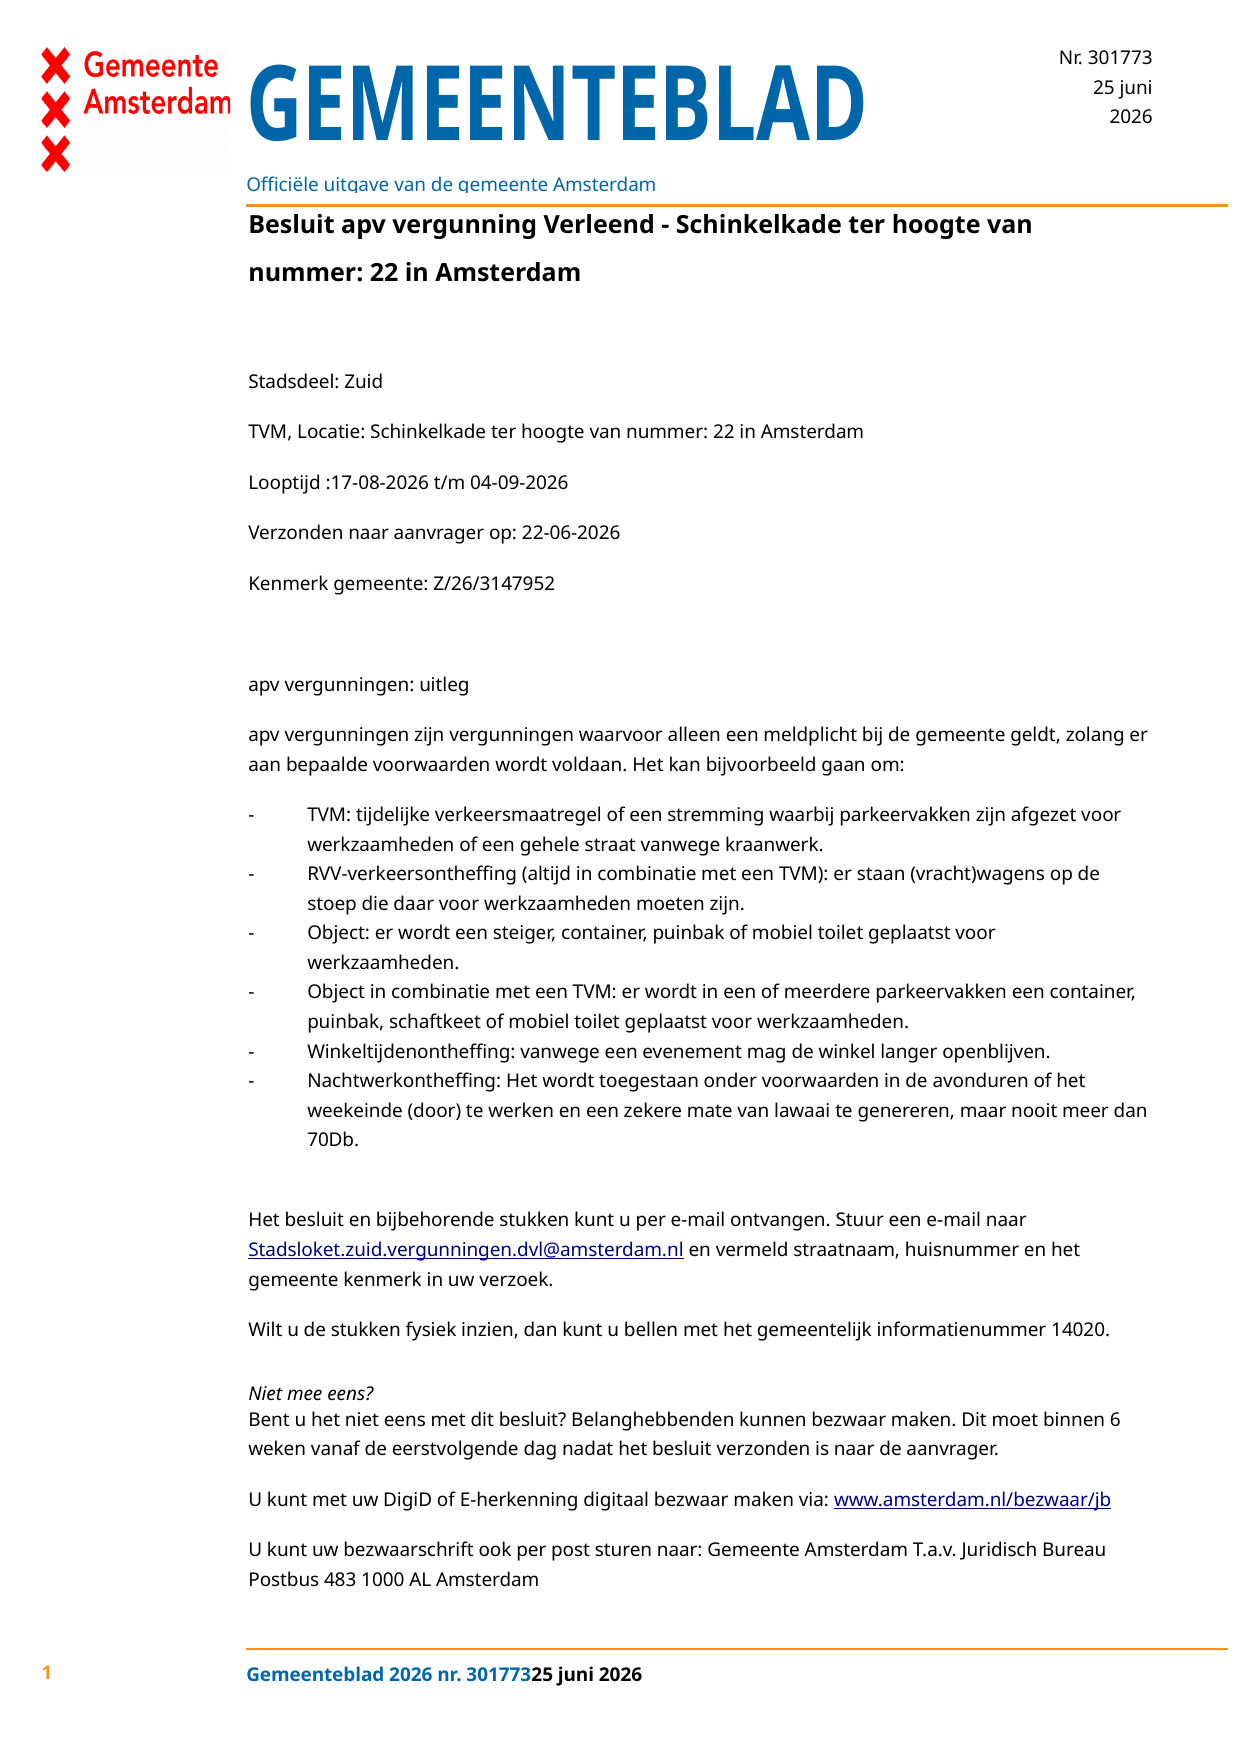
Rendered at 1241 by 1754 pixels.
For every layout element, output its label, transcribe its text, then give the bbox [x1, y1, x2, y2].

list RVV-verkeersontheffing (altijd in combinatie met een TVM): er staan (vracht)wagens op de stoep die daar voor werkzaamheden moeten zijn. [248, 860, 1152, 916]
text Niet mee eens? [248, 1380, 1152, 1406]
text U kunt met uw DigiD of E-herkenning digitaal bezwaar maken via: www.amsterdam.nl/bezwaar/jb [248, 1486, 1152, 1512]
text Wilt u de stukken fysiek inzien, dan kunt u bellen met het gemeentelijk informatienummer 14020. [248, 1316, 1152, 1342]
text Het besluit en bijbehorende stukken kunt u per e-mail ontvangen. Stuur een e-mail naar Stadsloket.zuid.vergunningen.dvl@amsterdam.nl en vermeld straatnaam, huisnummer en het gemeente kenmerk in uw verzoek. [248, 1207, 1152, 1292]
text apv vergunningen zijn vergunningen waarvoor alleen een meldplicht bij de gemeente geldt, zolang er aan bepaalde voorwaarden wordt voldaan. Het kan bijvoorbeeld gaan om: [248, 721, 1152, 777]
list Object: er wordt een steiger, container, puinbak of mobiel toilet geplaatst voor werkzaamheden. [248, 919, 1152, 975]
list Nachtwerkontheffing: Het wordt toegestaan onder voorwaarden in de avonduren of het weekeinde (door) te werken en een zekere mate van lawaai te genereren, maar nooit meer dan 70Db. [248, 1067, 1152, 1152]
list Object in combinatie met een TVM: er wordt in een of meerdere parkeervakken een container, puinbak, schaftkeet of mobiel toilet geplaatst voor werkzaamheden. [248, 979, 1152, 1034]
text Kenmerk gemeente: Z/26/3147952 [248, 570, 1152, 596]
picture [41, 47, 231, 172]
text Stadsdeel: Zuid [248, 368, 1152, 394]
text Bent u het niet eens met dit besluit? Belanghebbenden kunnen bezwaar maken. Dit moet binnen 6 weken vanaf de eerstvolgende dag nadat het besluit verzonden is naar de aanvrager. [248, 1406, 1152, 1461]
text Besluit apv vergunning Verleend - Schinkelkade ter hoogte van nummer: 22 in Amsterdam [248, 207, 1152, 288]
text Verzonden naar aanvrager op: 22-06-2026 [248, 519, 1152, 545]
text TVM, Locatie: Schinkelkade ter hoogte van nummer: 22 in Amsterdam [248, 419, 1152, 444]
list TVM: tijdelijke verkeersmaatregel of een stremming waarbij parkeervakken zijn afgezet voor werkzaamheden of een gehele straat vanwege kraanwerk. [248, 801, 1152, 857]
list Winkeltijdenontheffing: vanwege een evenement mag de winkel langer openblijven. [248, 1038, 1152, 1064]
text apv vergunningen: uitleg [248, 671, 1152, 697]
text U kunt uw bezwaarschrift ook per post sturen naar: Gemeente Amsterdam T.a.v. Juridisch Bureau Postbus 483 1000 AL Amsterdam [248, 1536, 1152, 1592]
text Looptijd :17-08-2026 t/m 04-09-2026 [248, 469, 1152, 495]
